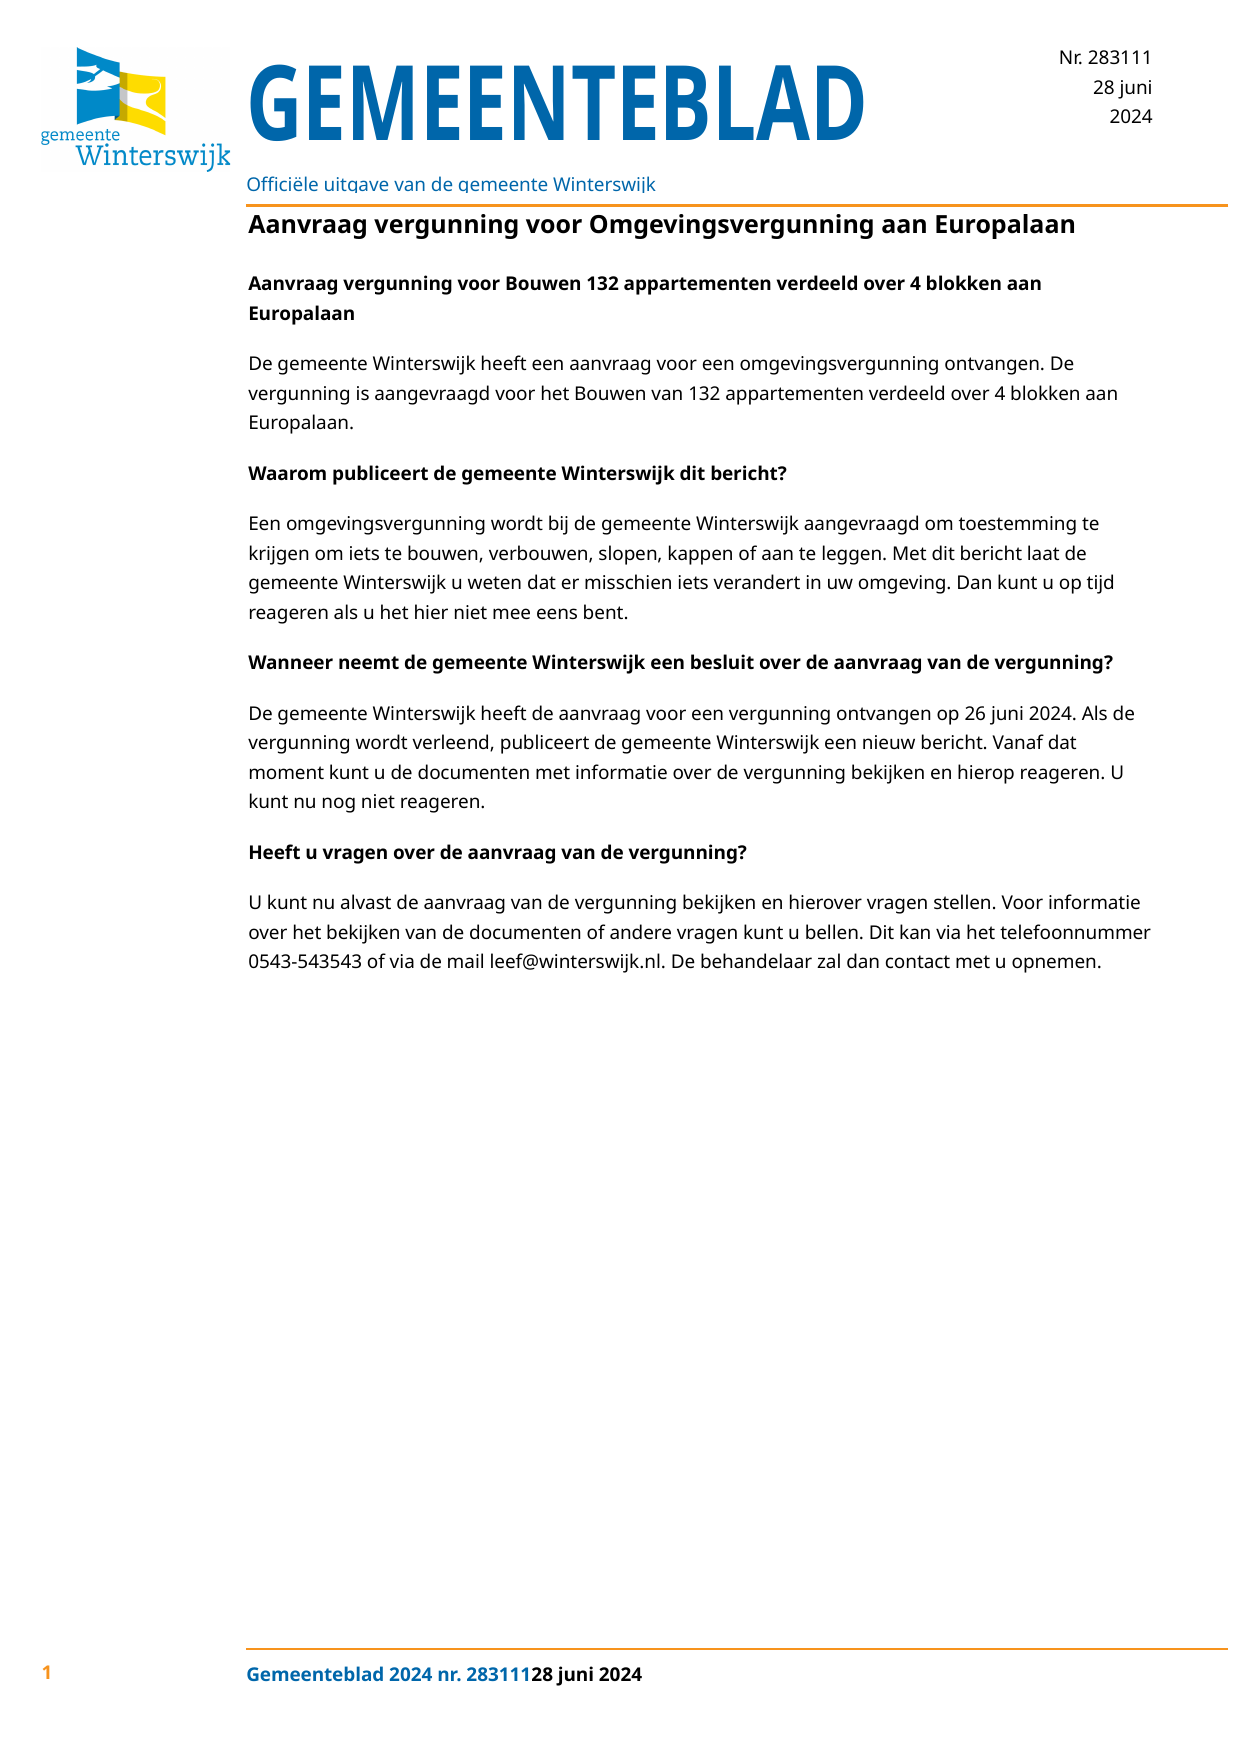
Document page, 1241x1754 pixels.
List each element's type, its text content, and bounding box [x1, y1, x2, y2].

text De gemeente Winterswijk heeft een aanvraag voor een omgevingsvergunning ontvangen. De vergunning is aangevraagd voor het Bouwen van 132 appartementen verdeeld over 4 blokken aan Europalaan. [248, 350, 1152, 435]
text U kunt nu alvast de aanvraag van de vergunning bekijken en hierover vragen stellen. Voor informatie over het bekijken van de documenten of andere vragen kunt u bellen. Dit kan via het telefoonnummer 0543-543543 of via de mail leef@winterswijk.nl. De behandelaar zal dan contact met u opnemen. [248, 889, 1152, 974]
text Aanvraag vergunning voor Bouwen 132 appartementen verdeeld over 4 blokken aan Europalaan [248, 270, 1152, 326]
text Wanneer neemt de gemeente Winterswijk een besluit over de aanvraag van de vergunning? [248, 649, 1152, 675]
picture [225, 153, 231, 162]
text De gemeente Winterswijk heeft de aanvraag voor een vergunning ontvangen op 26 juni 2024. Als de vergunning wordt verleend, publiceert de gemeente Winterswijk een nieuw bericht. Vanaf dat moment kunt u de documenten met informatie over de vergunning bekijken en hierop reageren. U kunt nu nog niet reageren. [248, 700, 1152, 814]
text Heeft u vragen over de aanvraag van de vergunning? [248, 839, 1152, 865]
text Aanvraag vergunning voor Omgevingsvergunning aan Europalaan [248, 207, 1152, 241]
text Een omgevingsvergunning wordt bij de gemeente Winterswijk aangevraagd om toestemming te krijgen om iets te bouwen, verbouwen, slopen, kappen of aan te leggen. Met dit bericht laat de gemeente Winterswijk u weten dat er misschien iets verandert in uw omgeving. Dan kunt u op tijd reageren als u het hier niet mee eens bent. [248, 510, 1152, 625]
picture [41, 47, 231, 172]
text Waarom publiceert de gemeente Winterswijk dit bericht? [248, 460, 1152, 486]
